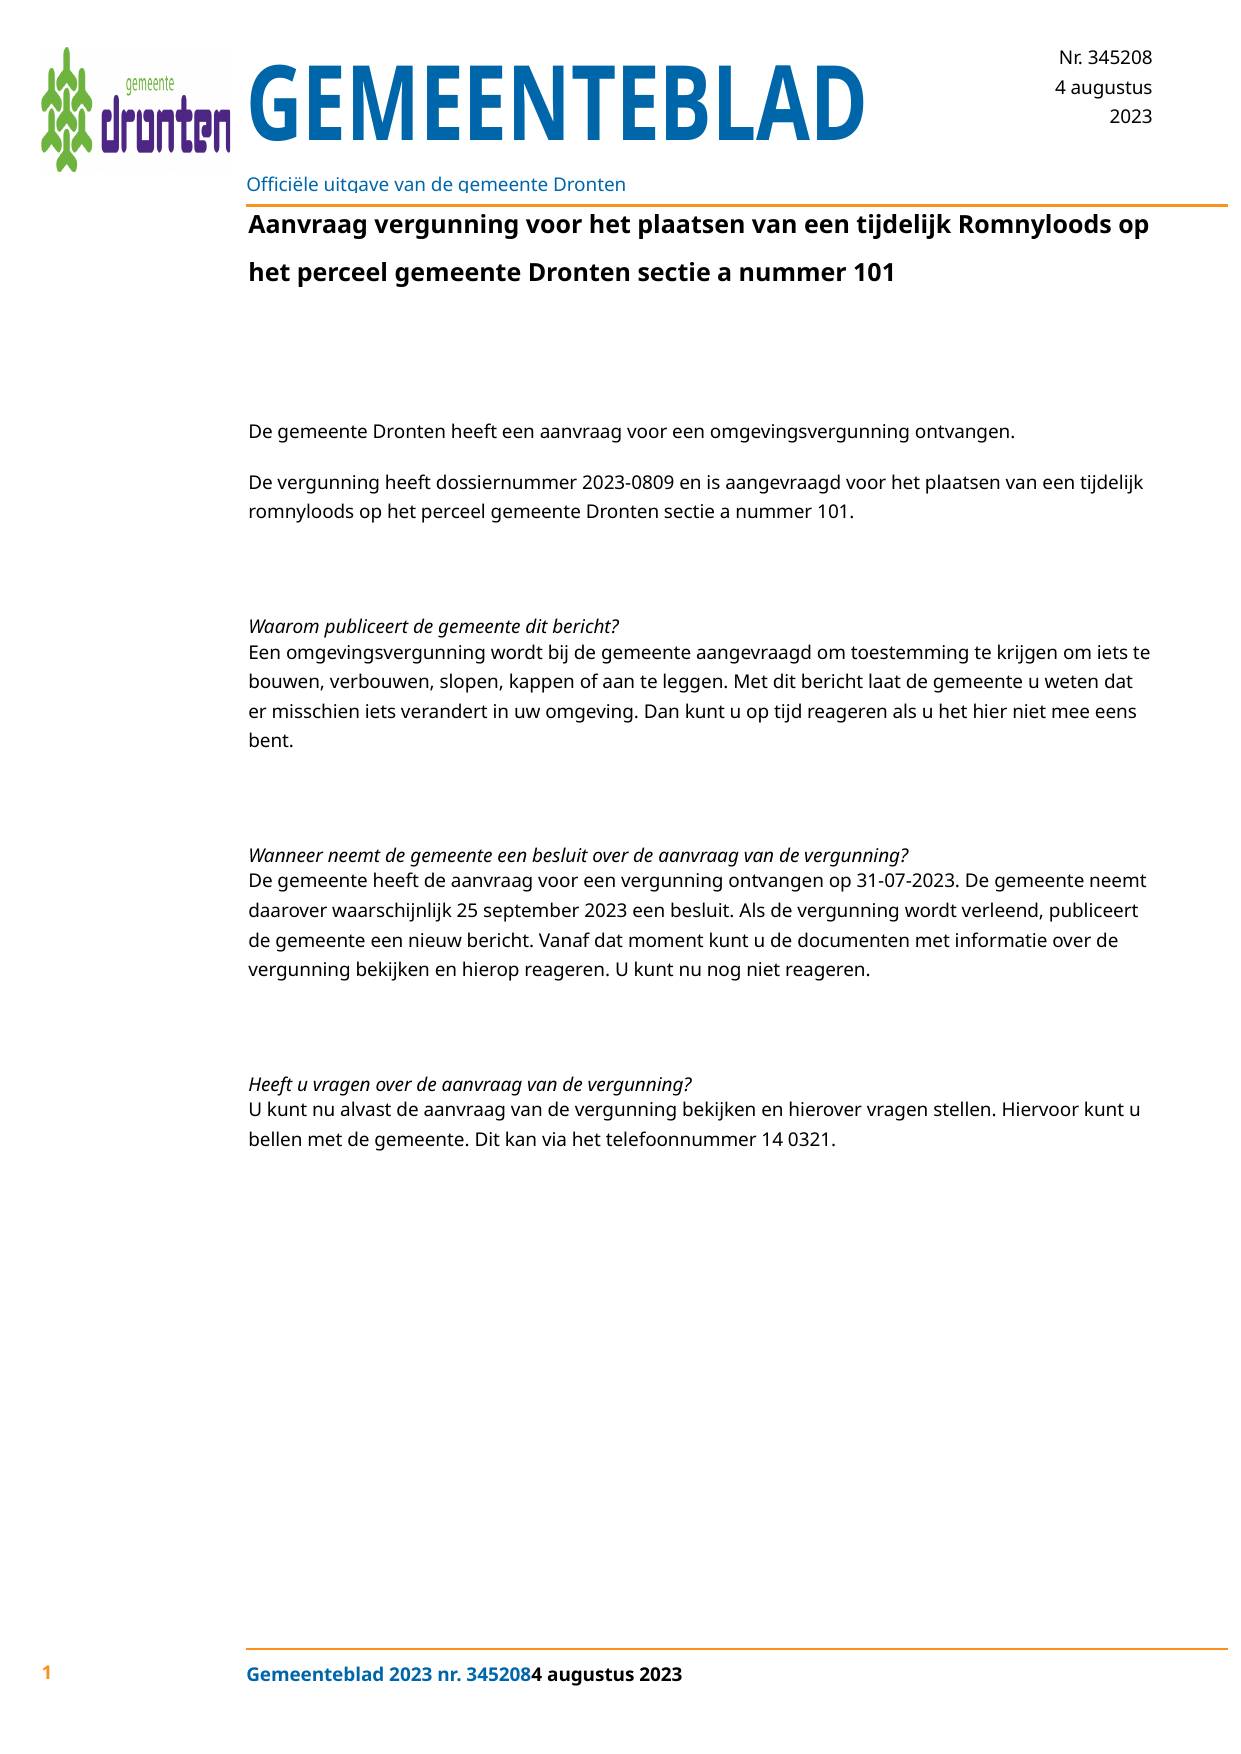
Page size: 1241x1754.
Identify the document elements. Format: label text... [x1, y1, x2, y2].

text Aanvraag vergunning voor het plaatsen van een tijdelijk Romnyloods op het perceel gemeente Dronten sectie a nummer 101 [248, 207, 1152, 288]
picture [41, 47, 231, 172]
text De gemeente heeft de aanvraag voor een vergunning ontvangen op 31-07-2023. De gemeente neemt daarover waarschijnlijk 25 september 2023 een besluit. Als de vergunning wordt verleend, publiceert de gemeente een nieuw bericht. Vanaf dat moment kunt u de documenten met informatie over de vergunning bekijken en hierop reageren. U kunt nu nog niet reageren. [248, 868, 1152, 982]
text De gemeente Dronten heeft een aanvraag voor een omgevingsvergunning ontvangen. [248, 419, 1152, 444]
text De vergunning heeft dossiernummer 2023-0809 en is aangevraagd voor het plaatsen van een tijdelijk romnyloods op het perceel gemeente Dronten sectie a nummer 101. [248, 469, 1152, 524]
text Een omgevingsvergunning wordt bij de gemeente aangevraagd om toestemming te krijgen om iets te bouwen, verbouwen, slopen, kappen of aan te leggen. Met dit bericht laat de gemeente u weten dat er misschien iets verandert in uw omgeving. Dan kunt u op tijd reageren als u het hier niet mee eens bent. [248, 639, 1152, 753]
text Wanneer neemt de gemeente een besluit over de aanvraag van de vergunning? [248, 842, 1152, 868]
text Waarom publiceert de gemeente dit bericht? [248, 613, 1152, 639]
text Heeft u vragen over de aanvraag van de vergunning? [248, 1071, 1152, 1097]
text U kunt nu alvast de aanvraag van de vergunning bekijken en hierover vragen stellen. Hiervoor kunt u bellen met de gemeente. Dit kan via het telefoonnummer 14 0321. [248, 1097, 1152, 1152]
